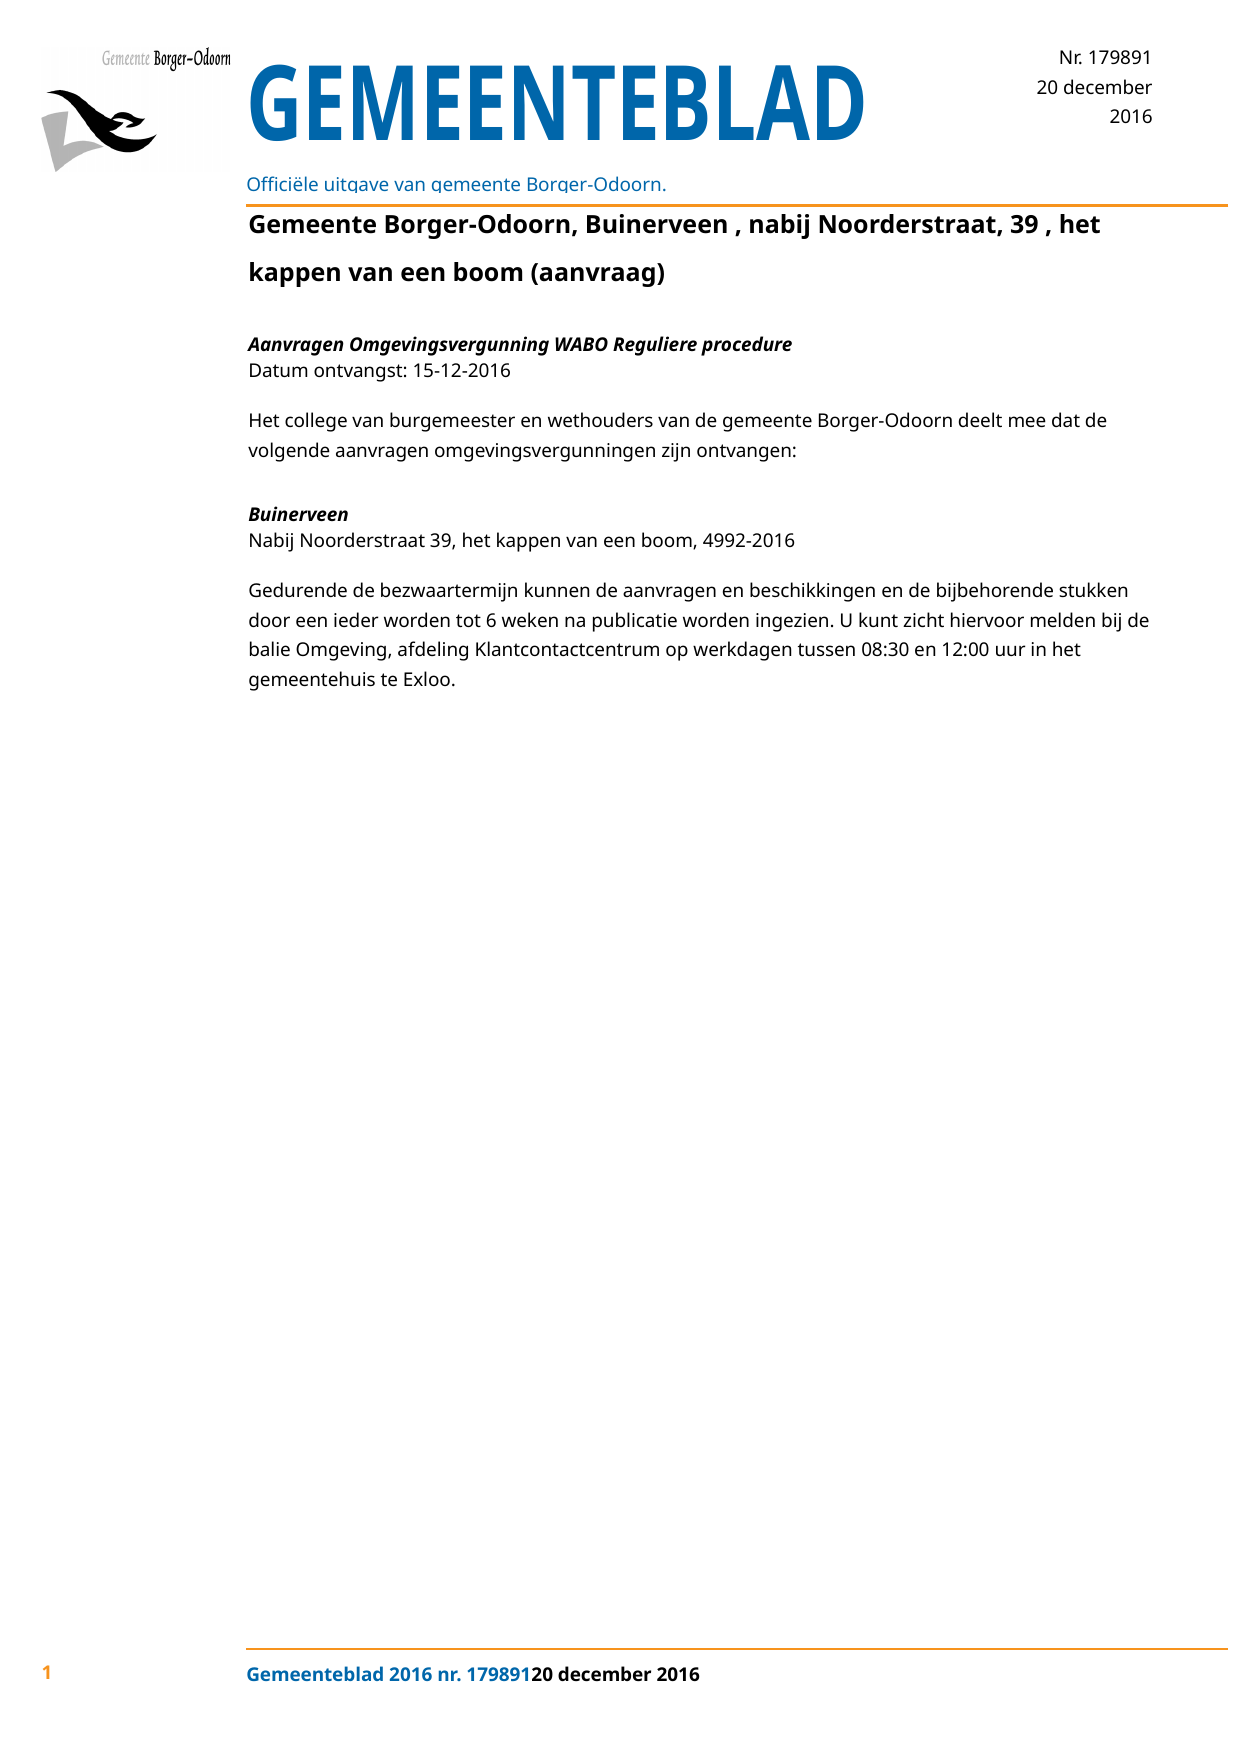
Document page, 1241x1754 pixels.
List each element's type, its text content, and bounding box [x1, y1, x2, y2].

text Gemeente Borger-Odoorn, Buinerveen , nabij Noorderstraat, 39 , het kappen van een boom (aanvraag) [248, 207, 1152, 288]
text Gedurende de bezwaartermijn kunnen de aanvragen en beschikkingen en de bijbehorende stukken door een ieder worden tot 6 weken na publicatie worden ingezien. U kunt zicht hiervoor melden bij de balie Omgeving, afdeling Klantcontactcentrum op werkdagen tussen 08:30 en 12:00 uur in het gemeentehuis te Exloo. [248, 577, 1152, 692]
picture [41, 47, 231, 172]
text Nabij Noorderstraat 39, het kappen van een boom, 4992-2016 [248, 527, 1152, 553]
text Buinerveen [248, 501, 1152, 527]
text Het college van burgemeester en wethouders van de gemeente Borger-Odoorn deelt mee dat de volgende aanvragen omgevingsvergunningen zijn ontvangen: [248, 408, 1152, 463]
text Aanvragen Omgevingsvergunning WABO Reguliere procedure [248, 331, 1152, 357]
text Datum ontvangst: 15-12-2016 [248, 357, 1152, 383]
